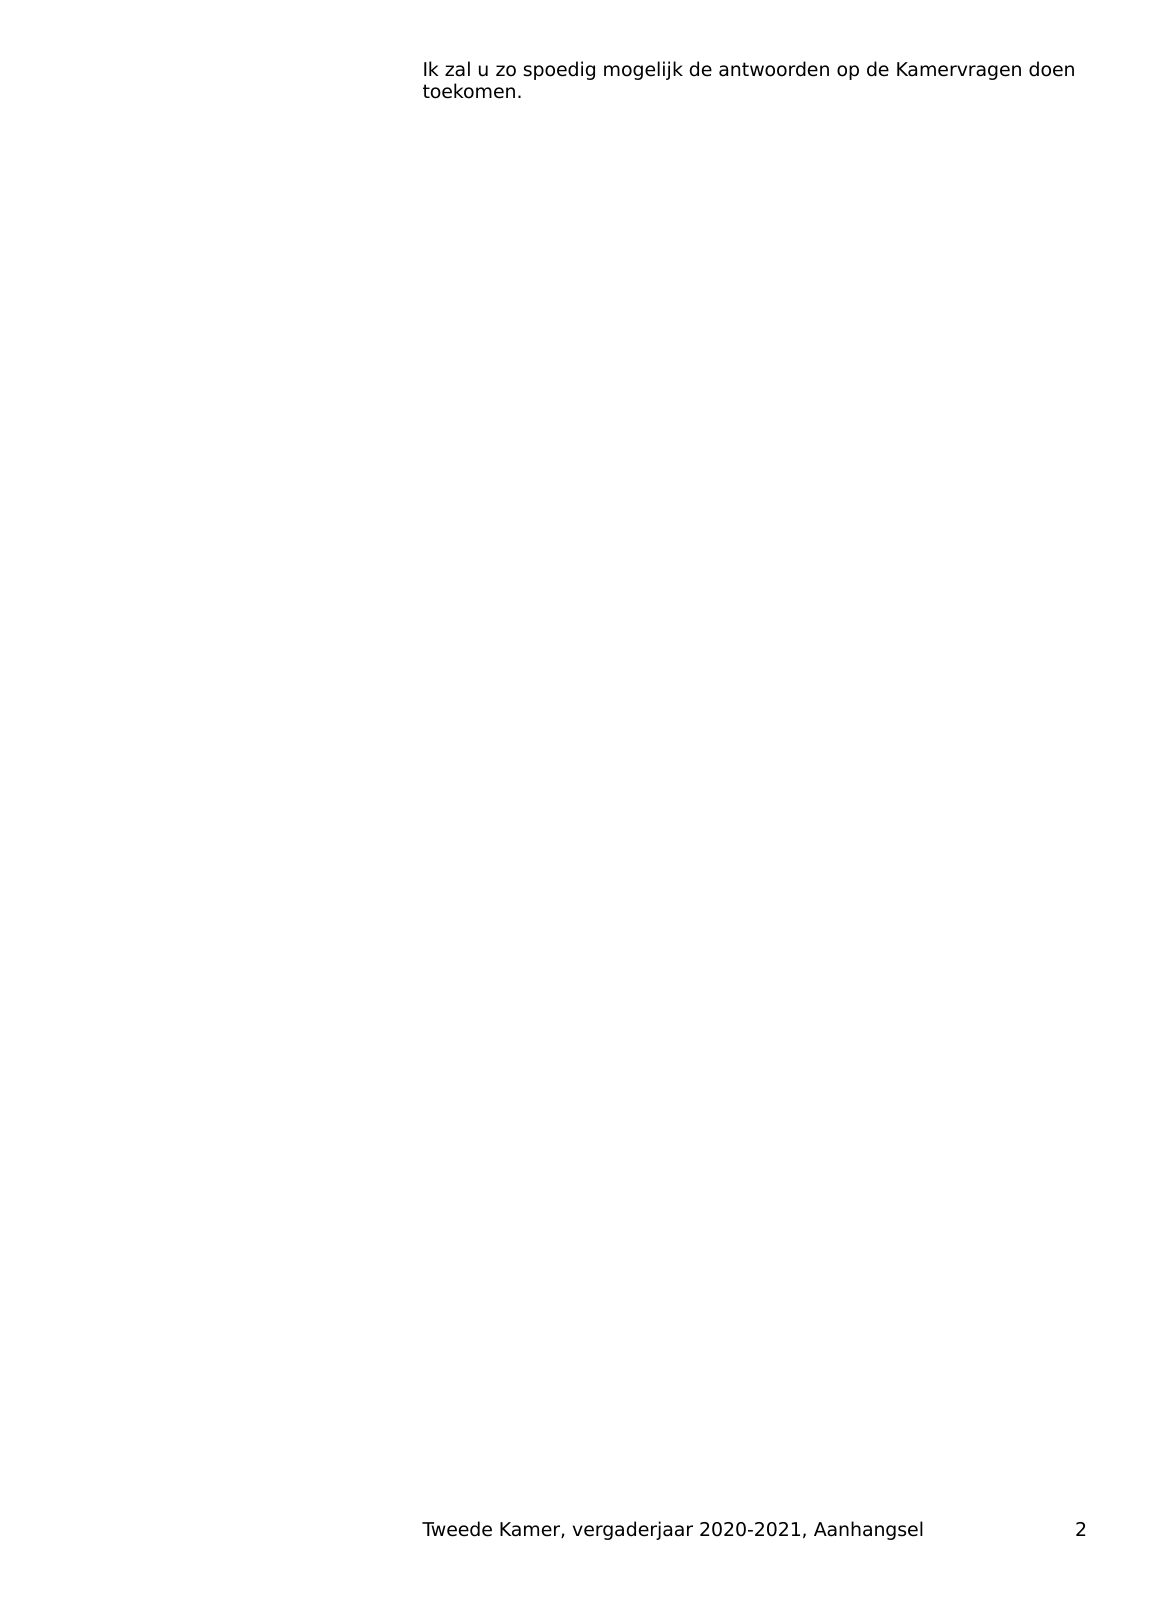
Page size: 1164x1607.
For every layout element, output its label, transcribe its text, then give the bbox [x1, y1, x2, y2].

text Ik zal u zo spoedig mogelijk de antwoorden op de Kamervragen doen toekomen. [422, 59, 1087, 103]
